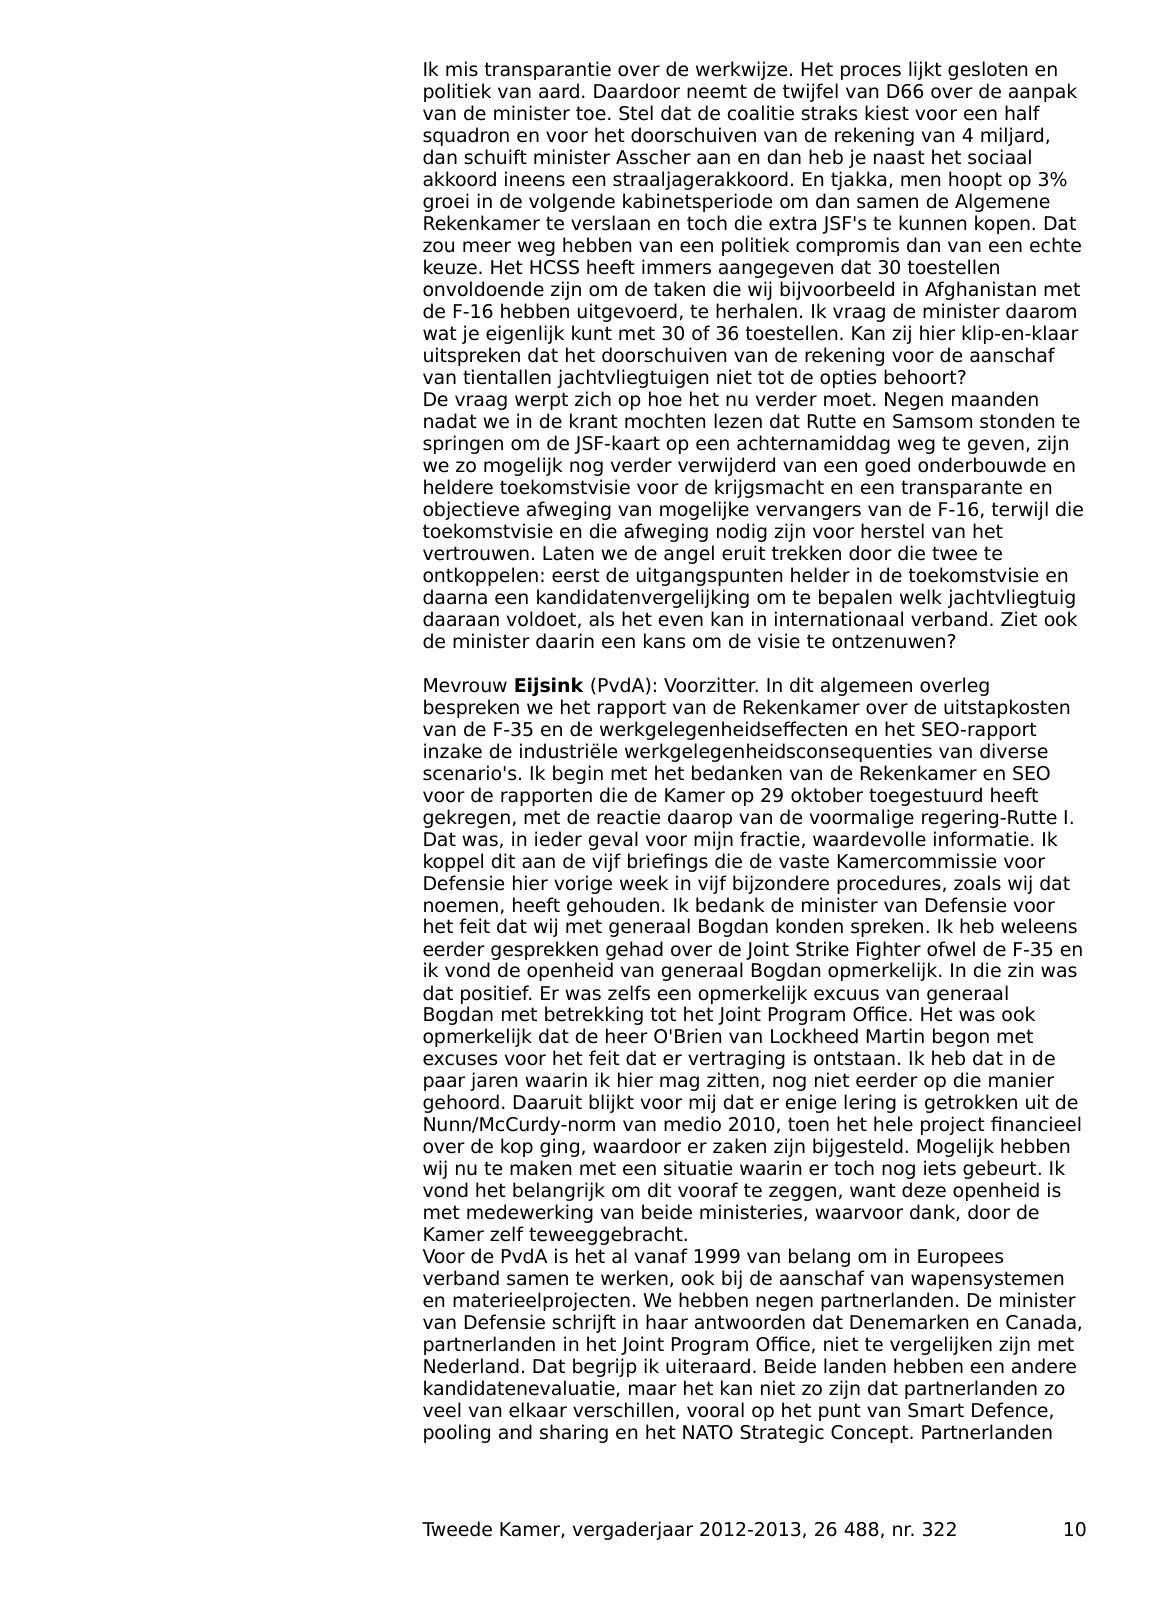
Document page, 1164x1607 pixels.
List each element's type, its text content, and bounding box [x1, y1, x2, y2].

text De vraag werpt zich op hoe het nu verder moet. Negen maanden nadat we in de krant mochten lezen dat Rutte en Samsom stonden te springen om de JSF-kaart op een achternamiddag weg te geven, zijn we zo mogelijk nog verder verwijderd van een goed onderbouwde en heldere toekomstvisie voor de krijgsmacht en een transparante en objectieve afweging van mogelijke vervangers van de F-16, terwijl die toekomstvisie en die afweging nodig zijn voor herstel van het vertrouwen. Laten we de angel eruit trekken door die twee te ontkoppelen: eerst de uitgangspunten helder in de toekomstvisie en daarna een kandidatenvergelijking om te bepalen welk jachtvliegtuig daaraan voldoet, als het even kan in internationaal verband. Ziet ook de minister daarin een kans om de visie te ontzenuwen? [422, 389, 1087, 652]
text Ik mis transparantie over de werkwijze. Het proces lijkt gesloten en politiek van aard. Daardoor neemt de twijfel van D66 over de aanpak van de minister toe. Stel dat de coalitie straks kiest voor een half squadron en voor het doorschuiven van de rekening van 4 miljard, dan schuift minister Asscher aan en dan heb je naast het sociaal akkoord ineens een straaljagerakkoord. En tjakka, men hoopt op 3% groei in de volgende kabinetsperiode om dan samen de Algemene Rekenkamer te verslaan en toch die extra JSF's te kunnen kopen. Dat zou meer weg hebben van een politiek compromis dan van een echte keuze. Het HCSS heeft immers aangegeven dat 30 toestellen onvoldoende zijn om de taken die wij bijvoorbeeld in Afghanistan met de F-16 hebben uitgevoerd, te herhalen. Ik vraag de minister daarom wat je eigenlijk kunt met 30 of 36 toestellen. Kan zij hier klip-en-klaar uitspreken dat het doorschuiven van de rekening voor de aanschaf van tientallen jachtvliegtuigen niet tot de opties behoort? [422, 59, 1087, 389]
text Voor de PvdA is het al vanaf 1999 van belang om in Europees verband samen te werken, ook bij de aanschaf van wapensystemen en materieelprojecten. We hebben negen partnerlanden. De minister van Defensie schrijft in haar antwoorden dat Denemarken en Canada, partnerlanden in het Joint Program Office, niet te vergelijken zijn met Nederland. Dat begrijp ik uiteraard. Beide landen hebben een andere kandidatenevaluatie, maar het kan niet zo zijn dat partnerlanden zo veel van elkaar verschillen, vooral op het punt van Smart Defence, pooling and sharing en het NATO Strategic Concept. Partnerlanden [422, 1246, 1087, 1444]
text Mevrouw Eijsink (PvdA): Voorzitter. In dit algemeen overleg bespreken we het rapport van de Rekenkamer over de uitstapkosten van de F-35 en de werkgelegenheidseffecten en het SEO-rapport inzake de industriële werkgelegenheidsconsequenties van diverse scenario's. Ik begin met het bedanken van de Rekenkamer en SEO voor de rapporten die de Kamer op 29 oktober toegestuurd heeft gekregen, met de reactie daarop van de voormalige regering-Rutte I. Dat was, in ieder geval voor mijn fractie, waardevolle informatie. Ik koppel dit aan de vijf briefings die de vaste Kamercommissie voor Defensie hier vorige week in vijf bijzondere procedures, zoals wij dat noemen, heeft gehouden. Ik bedank de minister van Defensie voor het feit dat wij met generaal Bogdan konden spreken. Ik heb weleens eerder gesprekken gehad over de Joint Strike Fighter ofwel de F-35 en ik vond de openheid van generaal Bogdan opmerkelijk. In die zin was dat positief. Er was zelfs een opmerkelijk excuus van generaal Bogdan met betrekking tot het Joint Program Office. Het was ook opmerkelijk dat de heer O'Brien van Lockheed Martin begon met excuses voor het feit dat er vertraging is ontstaan. Ik heb dat in de paar jaren waarin ik hier mag zitten, nog niet eerder op die manier gehoord. Daaruit blijkt voor mij dat er enige lering is getrokken uit de Nunn/McCurdy-norm van medio 2010, toen het hele project financieel over de kop ging, waardoor er zaken zijn bijgesteld. Mogelijk hebben wij nu te maken met een situatie waarin er toch nog iets gebeurt. Ik vond het belangrijk om dit vooraf te zeggen, want deze openheid is met medewerking van beide ministeries, waarvoor dank, door de Kamer zelf teweeggebracht. [422, 675, 1087, 1246]
